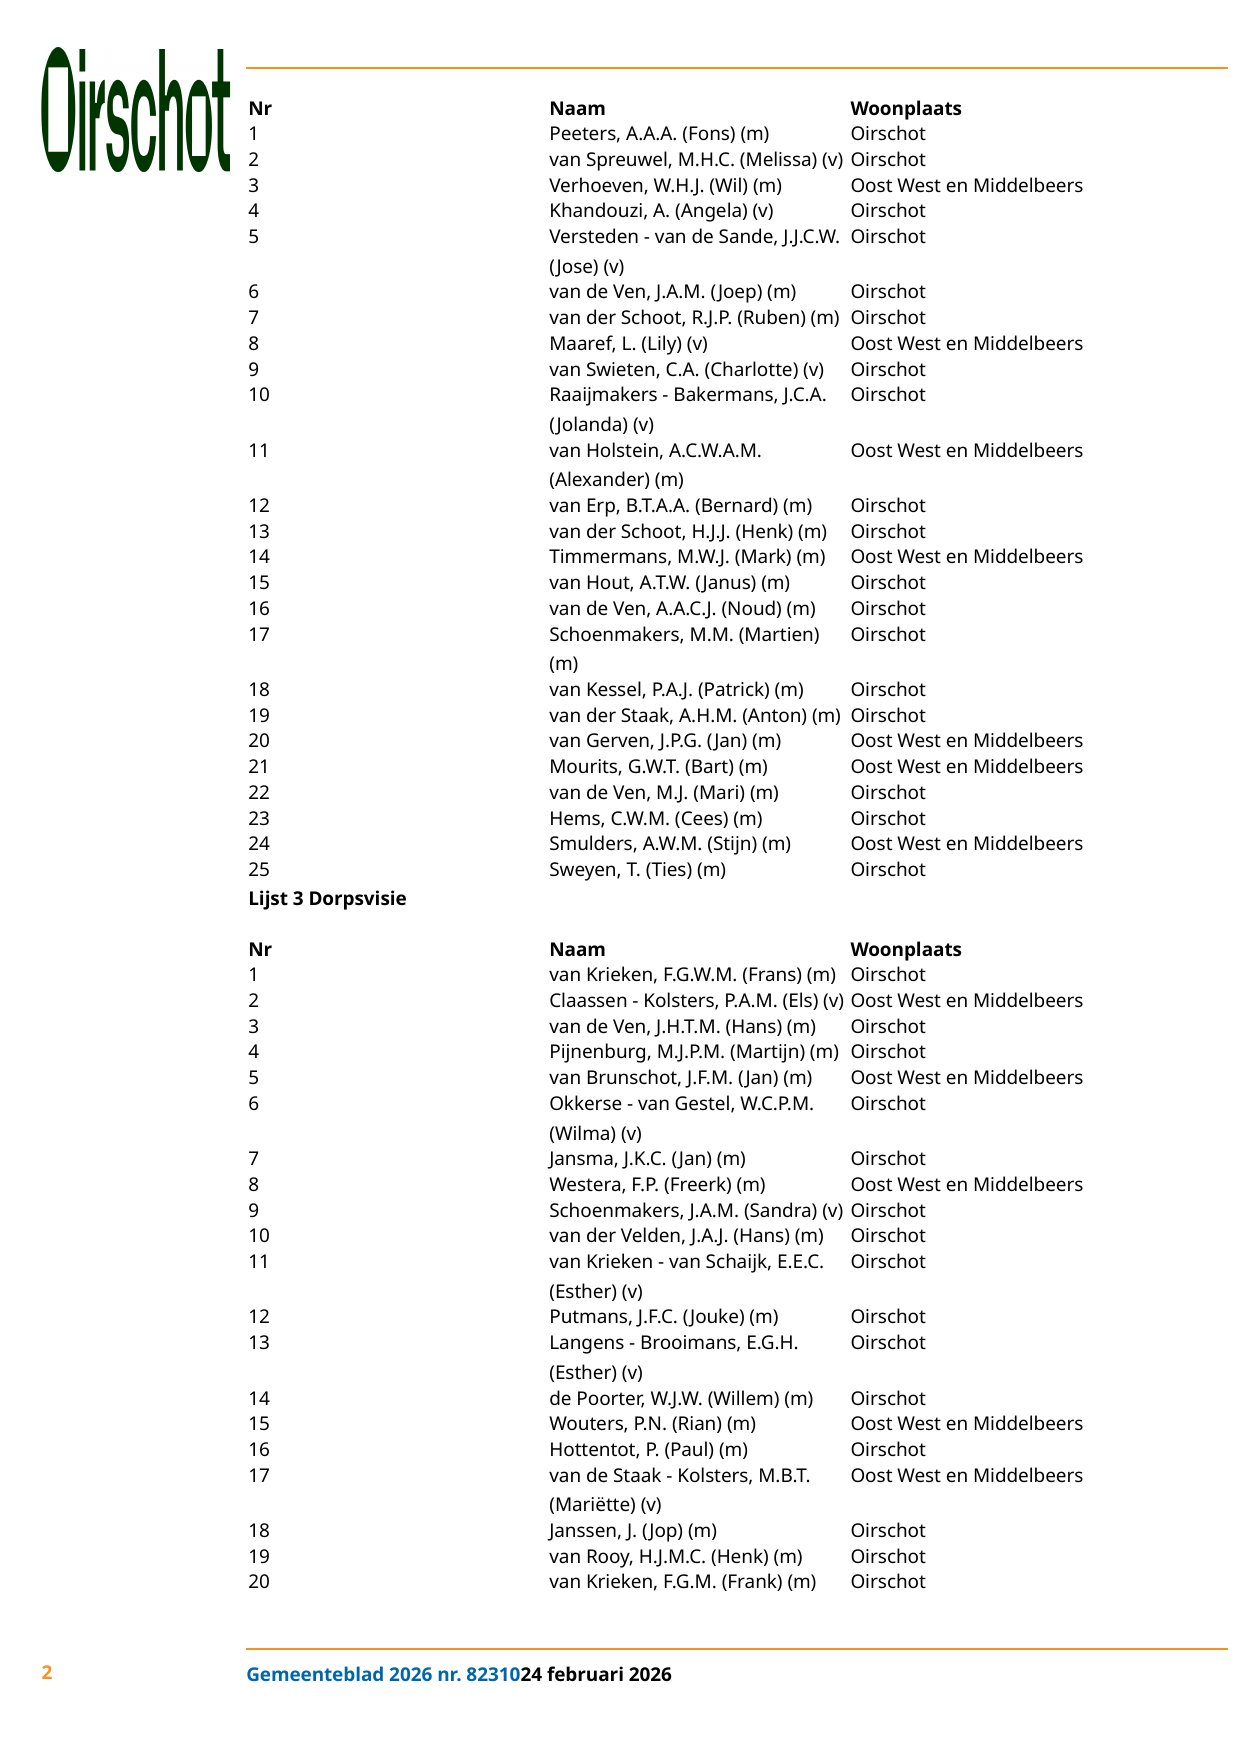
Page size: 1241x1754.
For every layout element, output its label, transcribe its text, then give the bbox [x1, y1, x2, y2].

table_cell 7 [248, 305, 549, 330]
table_cell Okkerse - van Gestel, W.C.P.M. (Wilma) (v) [549, 1090, 850, 1146]
table_cell 12 [248, 492, 549, 518]
table_cell Sweyen, T. (Ties) (m) [549, 856, 850, 882]
table_cell van Kessel, P.A.J. (Patrick) (m) [549, 676, 850, 702]
table_cell 4 [248, 1039, 549, 1064]
table_cell 13 [248, 518, 549, 544]
table_cell 5 [248, 224, 549, 279]
table_cell Claassen - Kolsters, P.A.M. (Els) (v) [549, 987, 850, 1013]
table_cell Oirschot [850, 779, 1152, 805]
table_cell 24 [248, 831, 549, 856]
table_cell 2 [248, 146, 549, 172]
table_cell Oost West en Middelbeers [850, 728, 1152, 753]
table_cell Oirschot [850, 1517, 1152, 1543]
table_cell van Spreuwel, M.H.C. (Melissa) (v) [549, 146, 850, 172]
table_cell Verhoeven, W.H.J. (Wil) (m) [549, 172, 850, 198]
table_cell Oirschot [850, 1385, 1152, 1411]
table_header Nr [248, 936, 549, 962]
table_cell Oirschot [850, 1249, 1152, 1304]
table_cell 19 [248, 702, 549, 728]
table_cell Oost West en Middelbeers [850, 172, 1152, 198]
table_cell Oirschot [850, 676, 1152, 702]
table_cell Janssen, J. (Jop) (m) [549, 1517, 850, 1543]
table_cell Oirschot [850, 1013, 1152, 1039]
table_cell Oirschot [850, 305, 1152, 330]
table_cell Oirschot [850, 570, 1152, 595]
table_cell van der Schoot, H.J.J. (Henk) (m) [549, 518, 850, 544]
table_cell van Swieten, C.A. (Charlotte) (v) [549, 356, 850, 382]
table_cell Langens - Brooimans, E.G.H. (Esther) (v) [549, 1330, 850, 1385]
table_cell Versteden - van de Sande, J.J.C.W. (Jose) (v) [549, 224, 850, 279]
table_cell van Brunschot, J.F.M. (Jan) (m) [549, 1065, 850, 1090]
table_cell Oost West en Middelbeers [850, 1171, 1152, 1197]
table_cell 11 [248, 1249, 549, 1304]
table_cell 7 [248, 1146, 549, 1171]
table_cell 1 [248, 121, 549, 146]
table_cell 22 [248, 779, 549, 805]
table_cell Mourits, G.W.T. (Bart) (m) [549, 754, 850, 779]
table_cell Oirschot [850, 1436, 1152, 1462]
table_cell Peeters, A.A.A. (Fons) (m) [549, 121, 850, 146]
table_cell 15 [248, 1411, 549, 1436]
table_cell van Krieken - van Schaijk, E.E.C. (Esther) (v) [549, 1249, 850, 1304]
table_cell 14 [248, 1385, 549, 1411]
table_cell 5 [248, 1065, 549, 1090]
table_cell 12 [248, 1304, 549, 1329]
table_cell van de Ven, A.A.C.J. (Noud) (m) [549, 595, 850, 621]
table_cell van Krieken, F.G.W.M. (Frans) (m) [549, 962, 850, 987]
table_cell van Hout, A.T.W. (Janus) (m) [549, 570, 850, 595]
table_cell 20 [248, 1569, 549, 1594]
table_cell 6 [248, 279, 549, 304]
table_cell Oost West en Middelbeers [850, 1065, 1152, 1090]
table_cell 16 [248, 595, 549, 621]
table_cell Hottentot, P. (Paul) (m) [549, 1436, 850, 1462]
table_cell 18 [248, 676, 549, 702]
table_cell Putmans, J.F.C. (Jouke) (m) [549, 1304, 850, 1329]
table_cell van der Schoot, R.J.P. (Ruben) (m) [549, 305, 850, 330]
table_cell Oirschot [850, 621, 1152, 676]
table_cell van de Ven, J.H.T.M. (Hans) (m) [549, 1013, 850, 1039]
table_cell Oirschot [850, 805, 1152, 831]
table_header Naam [549, 95, 850, 121]
table_cell 6 [248, 1090, 549, 1146]
table_cell Westera, F.P. (Freerk) (m) [549, 1171, 850, 1197]
table_header Naam [549, 936, 850, 962]
table_cell van der Staak, A.H.M. (Anton) (m) [549, 702, 850, 728]
table_cell 11 [248, 437, 549, 492]
table_cell van de Ven, J.A.M. (Joep) (m) [549, 279, 850, 304]
table_cell 21 [248, 754, 549, 779]
table_cell Oirschot [850, 595, 1152, 621]
table_cell Oirschot [850, 492, 1152, 518]
table_cell Timmermans, M.W.J. (Mark) (m) [549, 544, 850, 569]
table_cell 3 [248, 172, 549, 198]
table_cell Maaref, L. (Lily) (v) [549, 330, 850, 356]
table_cell 9 [248, 1197, 549, 1223]
table_cell Oirschot [850, 702, 1152, 728]
table_cell 9 [248, 356, 549, 382]
table_cell 18 [248, 1517, 549, 1543]
table_cell Jansma, J.K.C. (Jan) (m) [549, 1146, 850, 1171]
table_cell 23 [248, 805, 549, 831]
table_cell Oirschot [850, 962, 1152, 987]
table_cell 3 [248, 1013, 549, 1039]
table_cell 2 [248, 987, 549, 1013]
table_cell Oirschot [850, 146, 1152, 172]
table_cell van de Ven, M.J. (Mari) (m) [549, 779, 850, 805]
table_cell Oost West en Middelbeers [850, 1462, 1152, 1517]
table_cell 19 [248, 1543, 549, 1569]
table_cell Oost West en Middelbeers [850, 330, 1152, 356]
table_cell Oost West en Middelbeers [850, 544, 1152, 569]
table_cell Oost West en Middelbeers [850, 831, 1152, 856]
table_cell Hems, C.W.M. (Cees) (m) [549, 805, 850, 831]
table_cell Schoenmakers, J.A.M. (Sandra) (v) [549, 1197, 850, 1223]
table_cell Oirschot [850, 1146, 1152, 1171]
table_cell 10 [248, 382, 549, 437]
table_cell Oirschot [850, 1039, 1152, 1064]
table_cell Oost West en Middelbeers [850, 987, 1152, 1013]
table_cell 1 [248, 962, 549, 987]
table_cell Oost West en Middelbeers [850, 437, 1152, 492]
table_header Woonplaats [850, 95, 1152, 121]
table_cell Oirschot [850, 856, 1152, 882]
table_cell Oirschot [850, 1569, 1152, 1594]
table_cell Oirschot [850, 1223, 1152, 1248]
table_cell Oirschot [850, 1090, 1152, 1146]
table_cell van Krieken, F.G.M. (Frank) (m) [549, 1569, 850, 1594]
table_cell 10 [248, 1223, 549, 1248]
table_cell de Poorter, W.J.W. (Willem) (m) [549, 1385, 850, 1411]
table_cell Oirschot [850, 382, 1152, 437]
table_cell 25 [248, 856, 549, 882]
table_cell van der Velden, J.A.J. (Hans) (m) [549, 1223, 850, 1248]
table_cell 8 [248, 330, 549, 356]
table_cell Khandouzi, A. (Angela) (v) [549, 198, 850, 223]
table_cell Oirschot [850, 198, 1152, 223]
table_cell Schoenmakers, M.M. (Martien) (m) [549, 621, 850, 676]
table_cell 16 [248, 1436, 549, 1462]
table_cell van de Staak - Kolsters, M.B.T. (Mariëtte) (v) [549, 1462, 850, 1517]
table_cell van Erp, B.T.A.A. (Bernard) (m) [549, 492, 850, 518]
table_cell van Holstein, A.C.W.A.M. (Alexander) (m) [549, 437, 850, 492]
table_header Nr [248, 95, 549, 121]
table_cell Smulders, A.W.M. (Stijn) (m) [549, 831, 850, 856]
table_cell van Gerven, J.P.G. (Jan) (m) [549, 728, 850, 753]
table_cell Oirschot [850, 121, 1152, 146]
table_cell Oost West en Middelbeers [850, 1411, 1152, 1436]
table_cell 17 [248, 1462, 549, 1517]
table_cell Wouters, P.N. (Rian) (m) [549, 1411, 850, 1436]
table_cell 17 [248, 621, 549, 676]
table_cell Oirschot [850, 1543, 1152, 1569]
table_cell 13 [248, 1330, 549, 1385]
table_cell Oirschot [850, 1330, 1152, 1385]
table_cell 20 [248, 728, 549, 753]
table_cell Oost West en Middelbeers [850, 754, 1152, 779]
table_cell Oirschot [850, 356, 1152, 382]
table_cell 4 [248, 198, 549, 223]
table_cell Oirschot [850, 279, 1152, 304]
table_cell Oirschot [850, 224, 1152, 279]
picture [41, 47, 231, 172]
table_cell Oirschot [850, 1304, 1152, 1329]
table_cell Pijnenburg, M.J.P.M. (Martijn) (m) [549, 1039, 850, 1064]
table_cell Raaijmakers - Bakermans, J.C.A. (Jolanda) (v) [549, 382, 850, 437]
table_cell Oirschot [850, 1197, 1152, 1223]
table_cell 14 [248, 544, 549, 569]
table_cell 15 [248, 570, 549, 595]
table_cell 8 [248, 1171, 549, 1197]
text Lijst 3 Dorpsvisie [248, 885, 1152, 911]
table_cell van Rooy, H.J.M.C. (Henk) (m) [549, 1543, 850, 1569]
table_header Woonplaats [850, 936, 1152, 962]
table_cell Oirschot [850, 518, 1152, 544]
